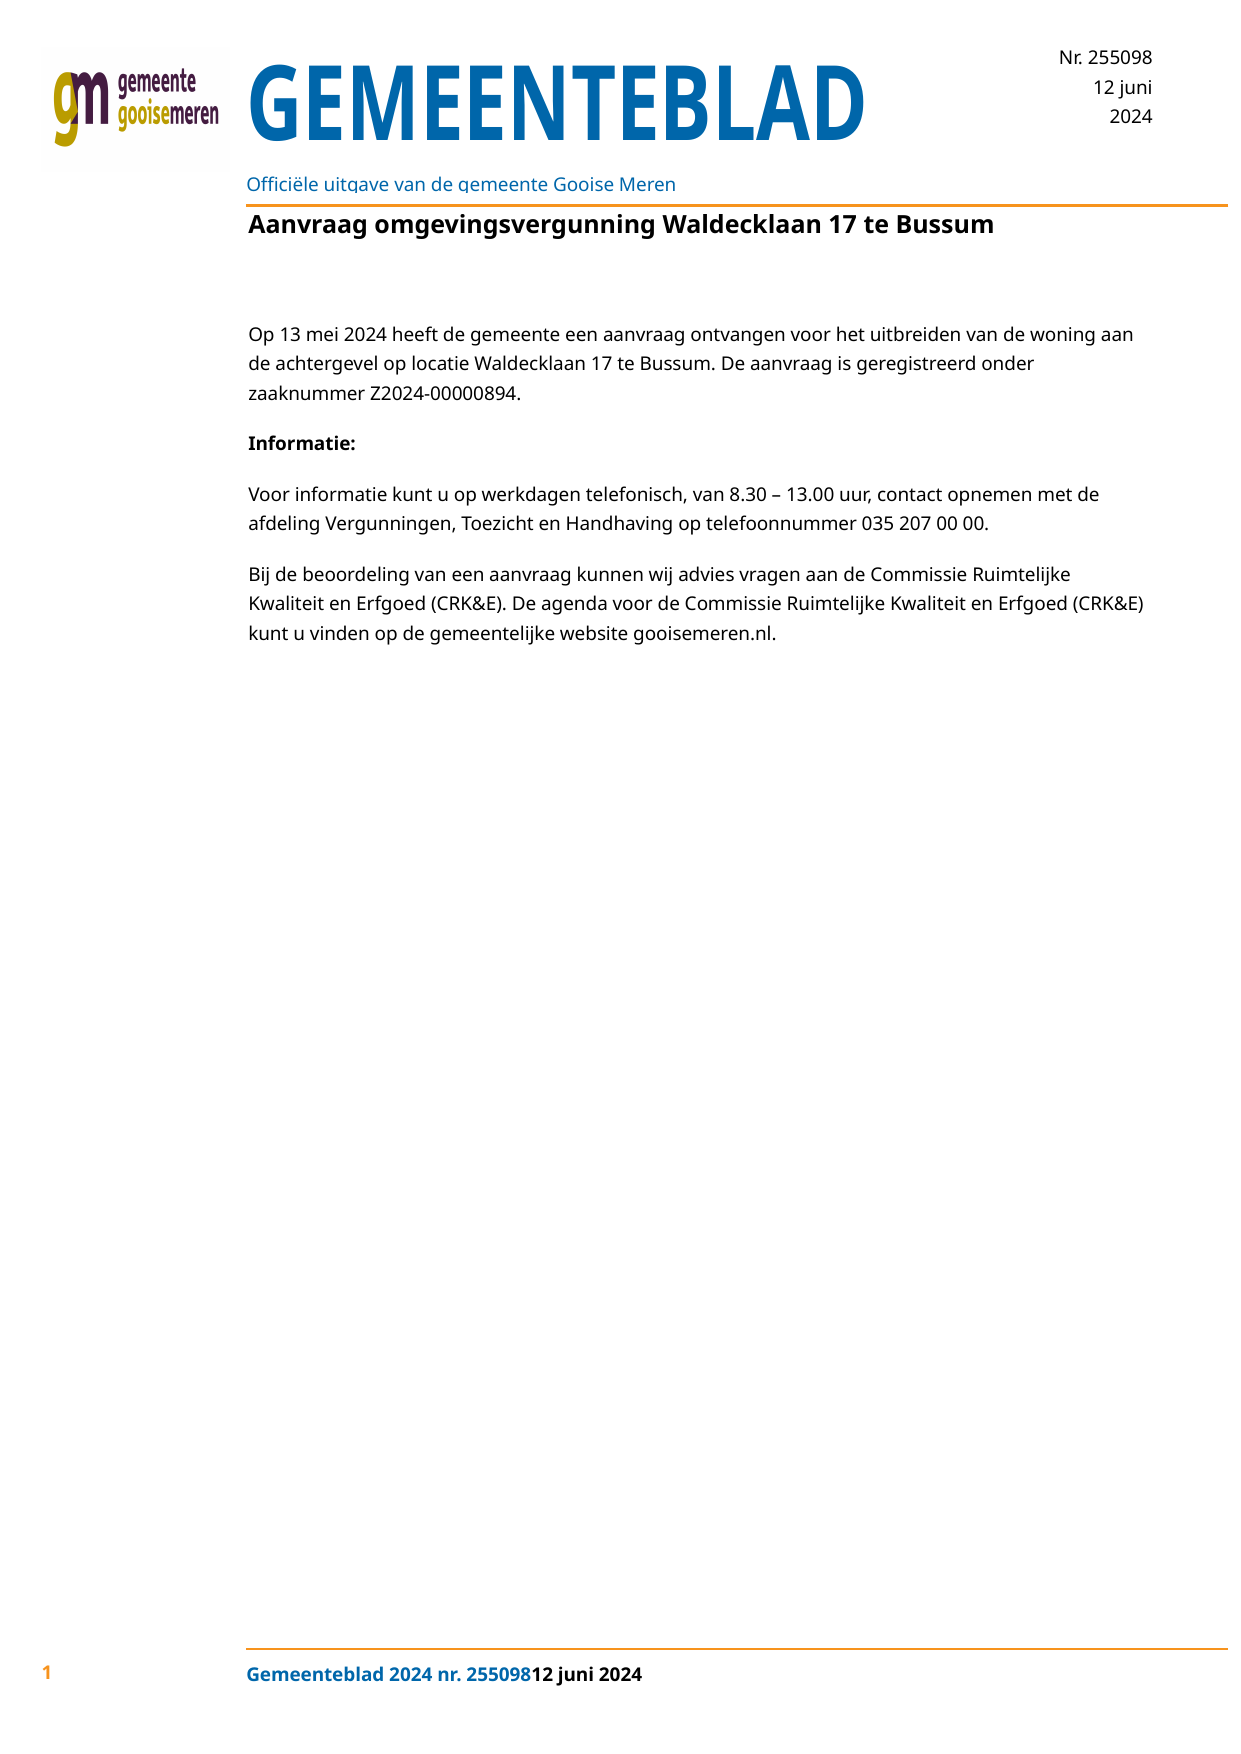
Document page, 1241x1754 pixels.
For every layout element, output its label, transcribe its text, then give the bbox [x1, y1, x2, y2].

text Informatie: [248, 430, 1152, 456]
text Bij de beoordeling van een aanvraag kunnen wij advies vragen aan de Commissie Ruimtelijke Kwaliteit en Erfgoed (CRK&E). De agenda voor de Commissie Ruimtelijke Kwaliteit en Erfgoed (CRK&E) kunt u vinden op de gemeentelijke website gooisemeren.nl. [248, 561, 1152, 646]
text Op 13 mei 2024 heeft de gemeente een aanvraag ontvangen voor het uitbreiden van de woning aan de achtergevel op locatie Waldecklaan 17 te Bussum. De aanvraag is geregistreerd onder zaaknummer Z2024-00000894. [248, 321, 1152, 406]
text Aanvraag omgevingsvergunning Waldecklaan 17 te Bussum [248, 207, 1152, 241]
picture [41, 47, 231, 172]
text Voor informatie kunt u op werkdagen telefonisch, van 8.30 – 13.00 uur, contact opnemen met de afdeling Vergunningen, Toezicht en Handhaving op telefoonnummer 035 207 00 00. [248, 481, 1152, 536]
